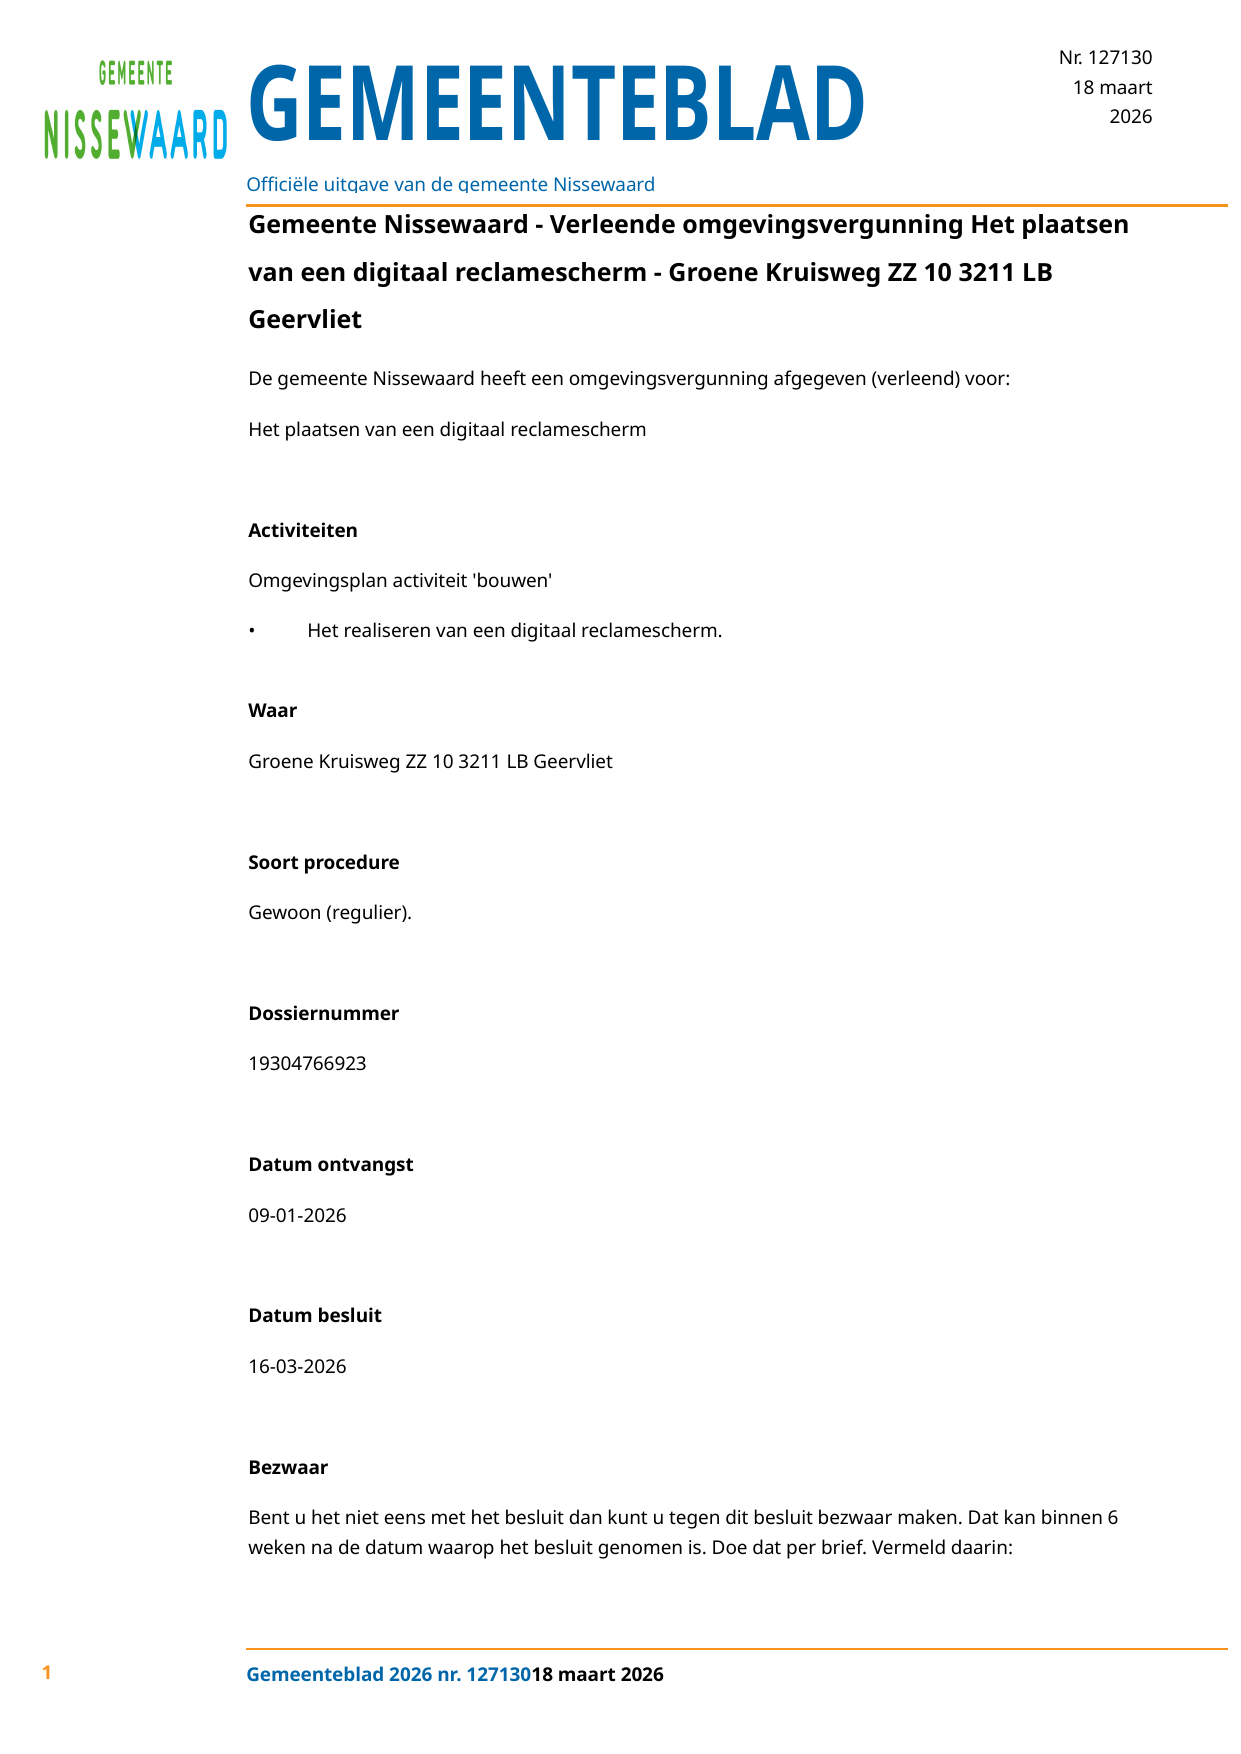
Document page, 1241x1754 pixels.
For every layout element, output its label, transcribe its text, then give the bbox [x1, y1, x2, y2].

text 09-01-2026 [248, 1202, 1152, 1227]
list Het realiseren van een digitaal reclamescherm. [248, 618, 1152, 643]
text Dossiernummer [248, 1000, 1152, 1026]
text Soort procedure [248, 849, 1152, 874]
text 16-03-2026 [248, 1353, 1152, 1379]
text Bent u het niet eens met het besluit dan kunt u tegen dit besluit bezwaar maken. Dat kan binnen 6 weken na de datum waarop het besluit genomen is. Doe dat per brief. Vermeld daarin: [248, 1504, 1152, 1559]
text Het plaatsen van een digitaal reclamescherm [248, 416, 1152, 442]
picture [41, 47, 231, 172]
text Gemeente Nissewaard - Verleende omgevingsvergunning Het plaatsen van een digitaal reclamescherm - Groene Kruisweg ZZ 10 3211 LB Geervliet [248, 207, 1152, 336]
text Bezwaar [248, 1454, 1152, 1479]
text 19304766923 [248, 1051, 1152, 1076]
text Activiteiten [248, 517, 1152, 542]
text Groene Kruisweg ZZ 10 3211 LB Geervliet [248, 748, 1152, 774]
text Gewoon (regulier). [248, 899, 1152, 925]
text Datum besluit [248, 1303, 1152, 1328]
text Datum ontvangst [248, 1151, 1152, 1177]
text De gemeente Nissewaard heeft een omgevingsvergunning afgegeven (verleend) voor: [248, 366, 1152, 391]
text Waar [248, 698, 1152, 723]
text Omgevingsplan activiteit 'bouwen' [248, 567, 1152, 593]
